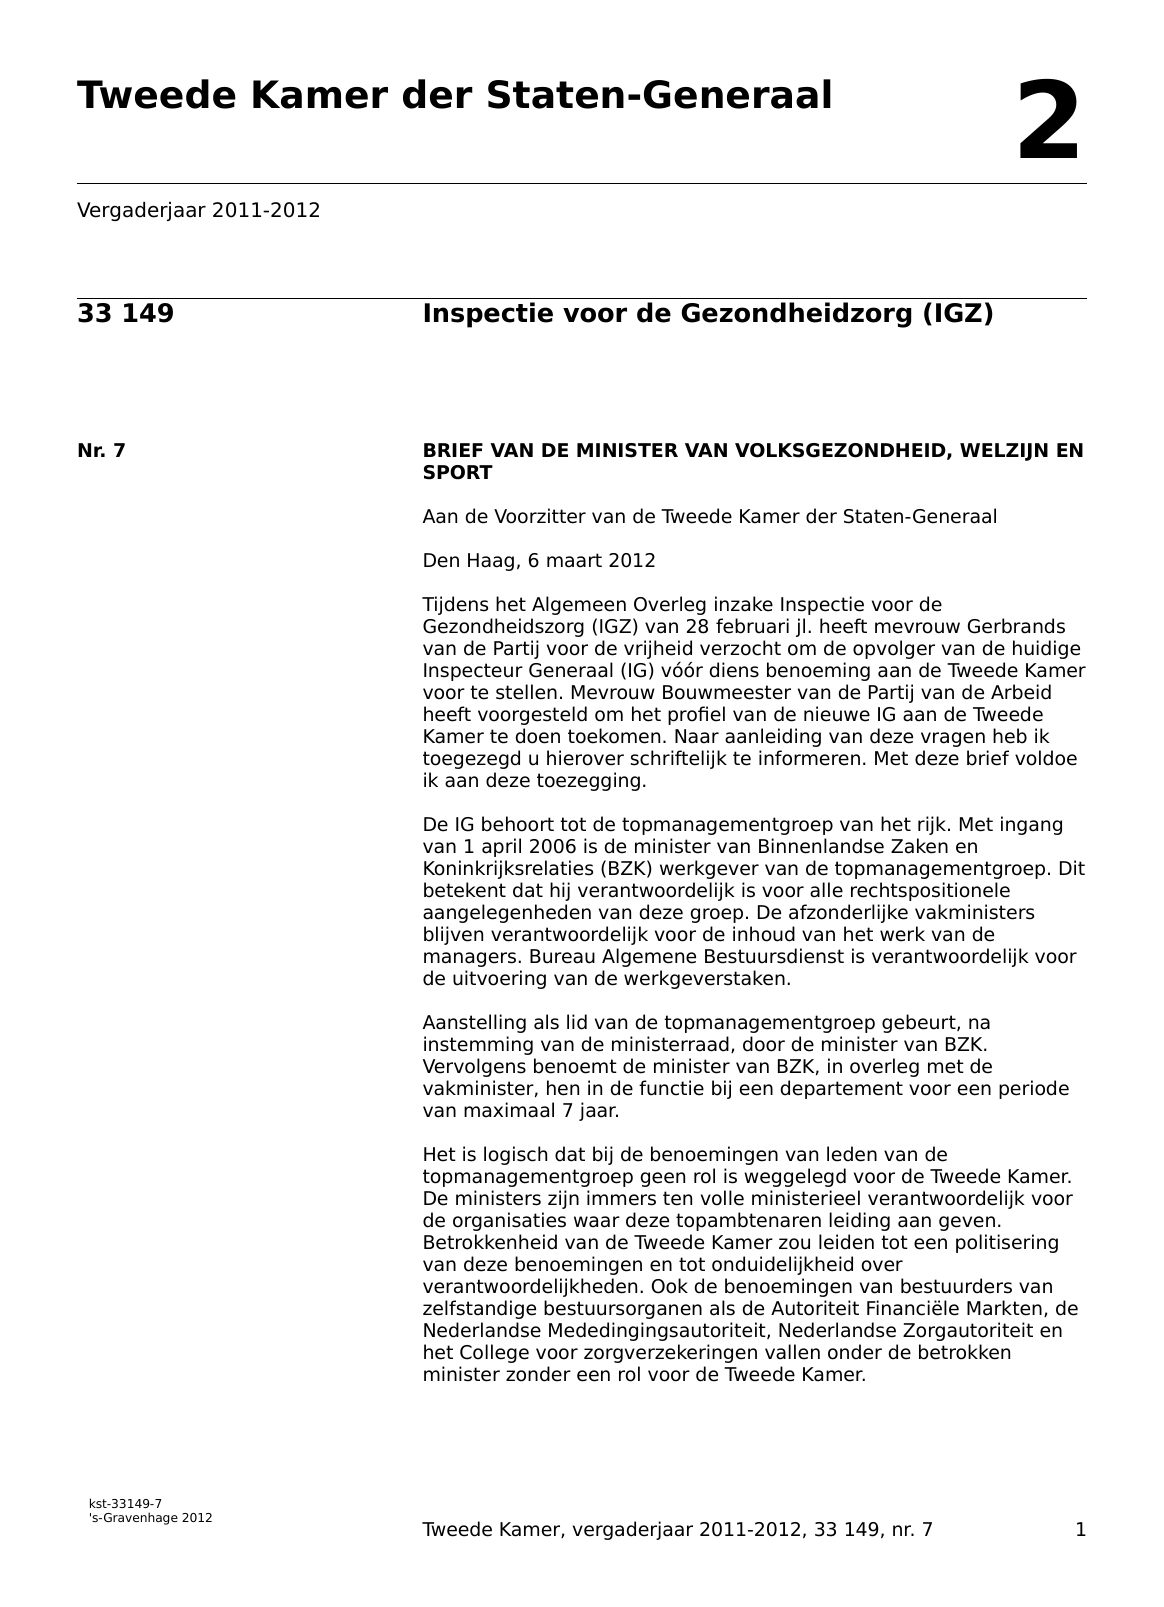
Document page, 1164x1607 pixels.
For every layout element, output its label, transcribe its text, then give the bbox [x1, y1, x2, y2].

text Tijdens het Algemeen Overleg inzake Inspectie voor de Gezondheidszorg (IGZ) van 28 februari jl. heeft mevrouw Gerbrands van de Partij voor de vrijheid verzocht om de opvolger van de huidige Inspecteur Generaal (IG) vóór diens benoeming aan de Tweede Kamer voor te stellen. Mevrouw Bouwmeester van de Partij van de Arbeid heeft voorgesteld om het profiel van de nieuwe IG aan de Tweede Kamer te doen toekomen. Naar aanleiding van deze vragen heb ik toegezegd u hierover schriftelijk te informeren. Met deze brief voldoe ik aan deze toezegging. [422, 594, 1087, 792]
table_header 2 [886, 59, 1087, 183]
text Aanstelling als lid van de topmanagementgroep gebeurt, na instemming van de ministerraad, door de minister van BZK. Vervolgens benoemt de minister van BZK, in overleg met de vakminister, hen in de functie bij een departement voor een periode van maximaal 7 jaar. [422, 1012, 1087, 1122]
table_header Tweede Kamer der Staten-Generaal [77, 59, 886, 183]
text Den Haag, 6 maart 2012 [422, 550, 1087, 572]
text kst-33149-7 [88, 1497, 323, 1511]
text 's-Gravenhage 2012 [88, 1511, 323, 1525]
text De IG behoort tot de topmanagementgroep van het rijk. Met ingang van 1 april 2006 is de minister van Binnenlandse Zaken en Koninkrijksrelaties (BZK) werkgever van de topmanagementgroep. Dit betekent dat hij verantwoordelijk is voor alle rechtspositionele aangelegenheden van deze groep. De afzonderlijke vakministers blijven verantwoordelijk voor de inhoud van het werk van de managers. Bureau Algemene Bestuursdienst is verantwoordelijk voor de uitvoering van de werkgeverstaken. [422, 814, 1087, 990]
subtitle 33 149 Inspectie voor de Gezondheidzorg (IGZ) [77, 299, 1087, 329]
table_cell Vergaderjaar 2011-2012 [77, 184, 1087, 298]
text Aan de Voorzitter van de Tweede Kamer der Staten-Generaal [422, 506, 1087, 528]
subtitle Nr. 7 BRIEF VAN DE MINISTER VAN VOLKSGEZONDHEID, WELZIJN EN SPORT [77, 440, 1087, 484]
text Het is logisch dat bij de benoemingen van leden van de topmanagementgroep geen rol is weggelegd voor de Tweede Kamer. De ministers zijn immers ten volle ministerieel verantwoordelijk voor de organisaties waar deze topambtenaren leiding aan geven. Betrokkenheid van de Tweede Kamer zou leiden tot een politisering van deze benoemingen en tot onduidelijkheid over verantwoordelijkheden. Ook de benoemingen van bestuurders van zelfstandige bestuursorganen als de Autoriteit Financiële Markten, de Nederlandse Mededingingsautoriteit, Nederlandse Zorgautoriteit en het College voor zorgverzekeringen vallen onder de betrokken minister zonder een rol voor de Tweede Kamer. [422, 1144, 1087, 1386]
